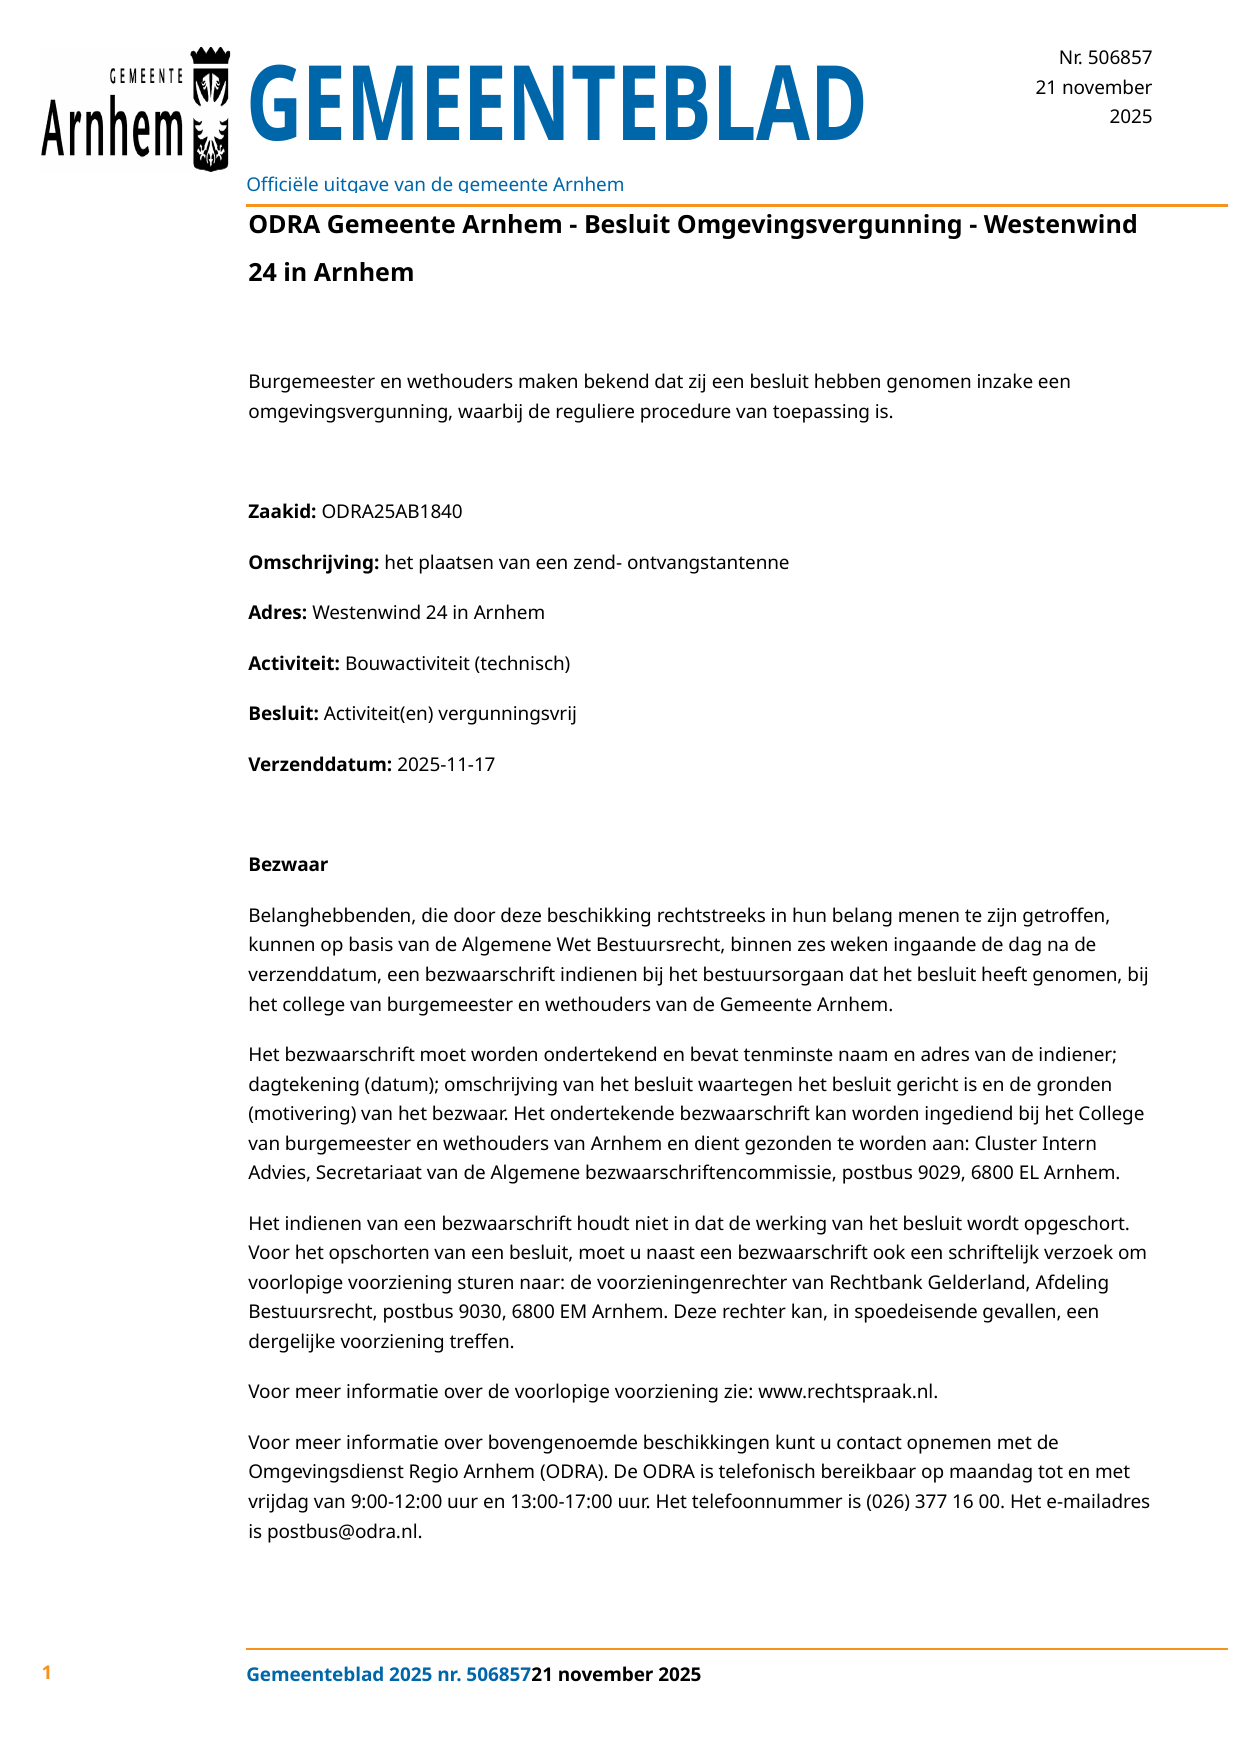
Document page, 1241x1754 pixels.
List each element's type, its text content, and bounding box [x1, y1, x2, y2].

text Het indienen van een bezwaarschrift houdt niet in dat de werking van het besluit wordt opgeschort. Voor het opschorten van een besluit, moet u naast een bezwaarschrift ook een schriftelijk verzoek om voorlopige voorziening sturen naar: de voorzieningenrechter van Rechtbank Gelderland, Afdeling Bestuursrecht, postbus 9030, 6800 EM Arnhem. Deze rechter kan, in spoedeisende gevallen, een dergelijke voorziening treffen. [248, 1210, 1152, 1354]
text Besluit: Activiteit(en) vergunningsvrij [248, 700, 1152, 726]
text Zaakid: ODRA25AB1840 [248, 499, 1152, 524]
text Adres: Westenwind 24 in Arnhem [248, 599, 1152, 625]
text Burgemeester en wethouders maken bekend dat zij een besluit hebben genomen inzake een omgevingsvergunning, waarbij de reguliere procedure van toepassing is. [248, 368, 1152, 424]
text Belanghebbenden, die door deze beschikking rechtstreeks in hun belang menen te zijn getroffen, kunnen op basis van de Algemene Wet Bestuursrecht, binnen zes weken ingaande de dag na de verzenddatum, een bezwaarschrift indienen bij het bestuursorgaan dat het besluit heeft genomen, bij het college van burgemeester en wethouders van de Gemeente Arnhem. [248, 902, 1152, 1017]
text Het bezwaarschrift moet worden ondertekend en bevat tenminste naam en adres van de indiener; dagtekening (datum); omschrijving van het besluit waartegen het besluit gericht is en de gronden (motivering) van het bezwaar. Het ondertekende bezwaarschrift kan worden ingediend bij het College van burgemeester en wethouders van Arnhem en dient gezonden te worden aan: Cluster Intern Advies, Secretariaat van de Algemene bezwaarschriftencommissie, postbus 9029, 6800 EL Arnhem. [248, 1041, 1152, 1185]
text ODRA Gemeente Arnhem - Besluit Omgevingsvergunning - Westenwind 24 in Arnhem [248, 207, 1152, 288]
text Voor meer informatie over bovengenoemde beschikkingen kunt u contact opnemen met de Omgevingsdienst Regio Arnhem (ODRA). De ODRA is telefonisch bereikbaar op maandag tot en met vrijdag van 9:00-12:00 uur en 13:00-17:00 uur. Het telefoonnummer is (026) 377 16 00. Het e-mailadres is postbus@odra.nl. [248, 1429, 1152, 1544]
text Activiteit: Bouwactiviteit (technisch) [248, 650, 1152, 676]
text Omschrijving: het plaatsen van een zend- ontvangstantenne [248, 549, 1152, 575]
picture [41, 47, 231, 172]
text Voor meer informatie over de voorlopige voorziening zie: www.rechtspraak.nl. [248, 1379, 1152, 1404]
text Bezwaar [248, 852, 1152, 877]
text Verzenddatum: 2025-11-17 [248, 751, 1152, 777]
